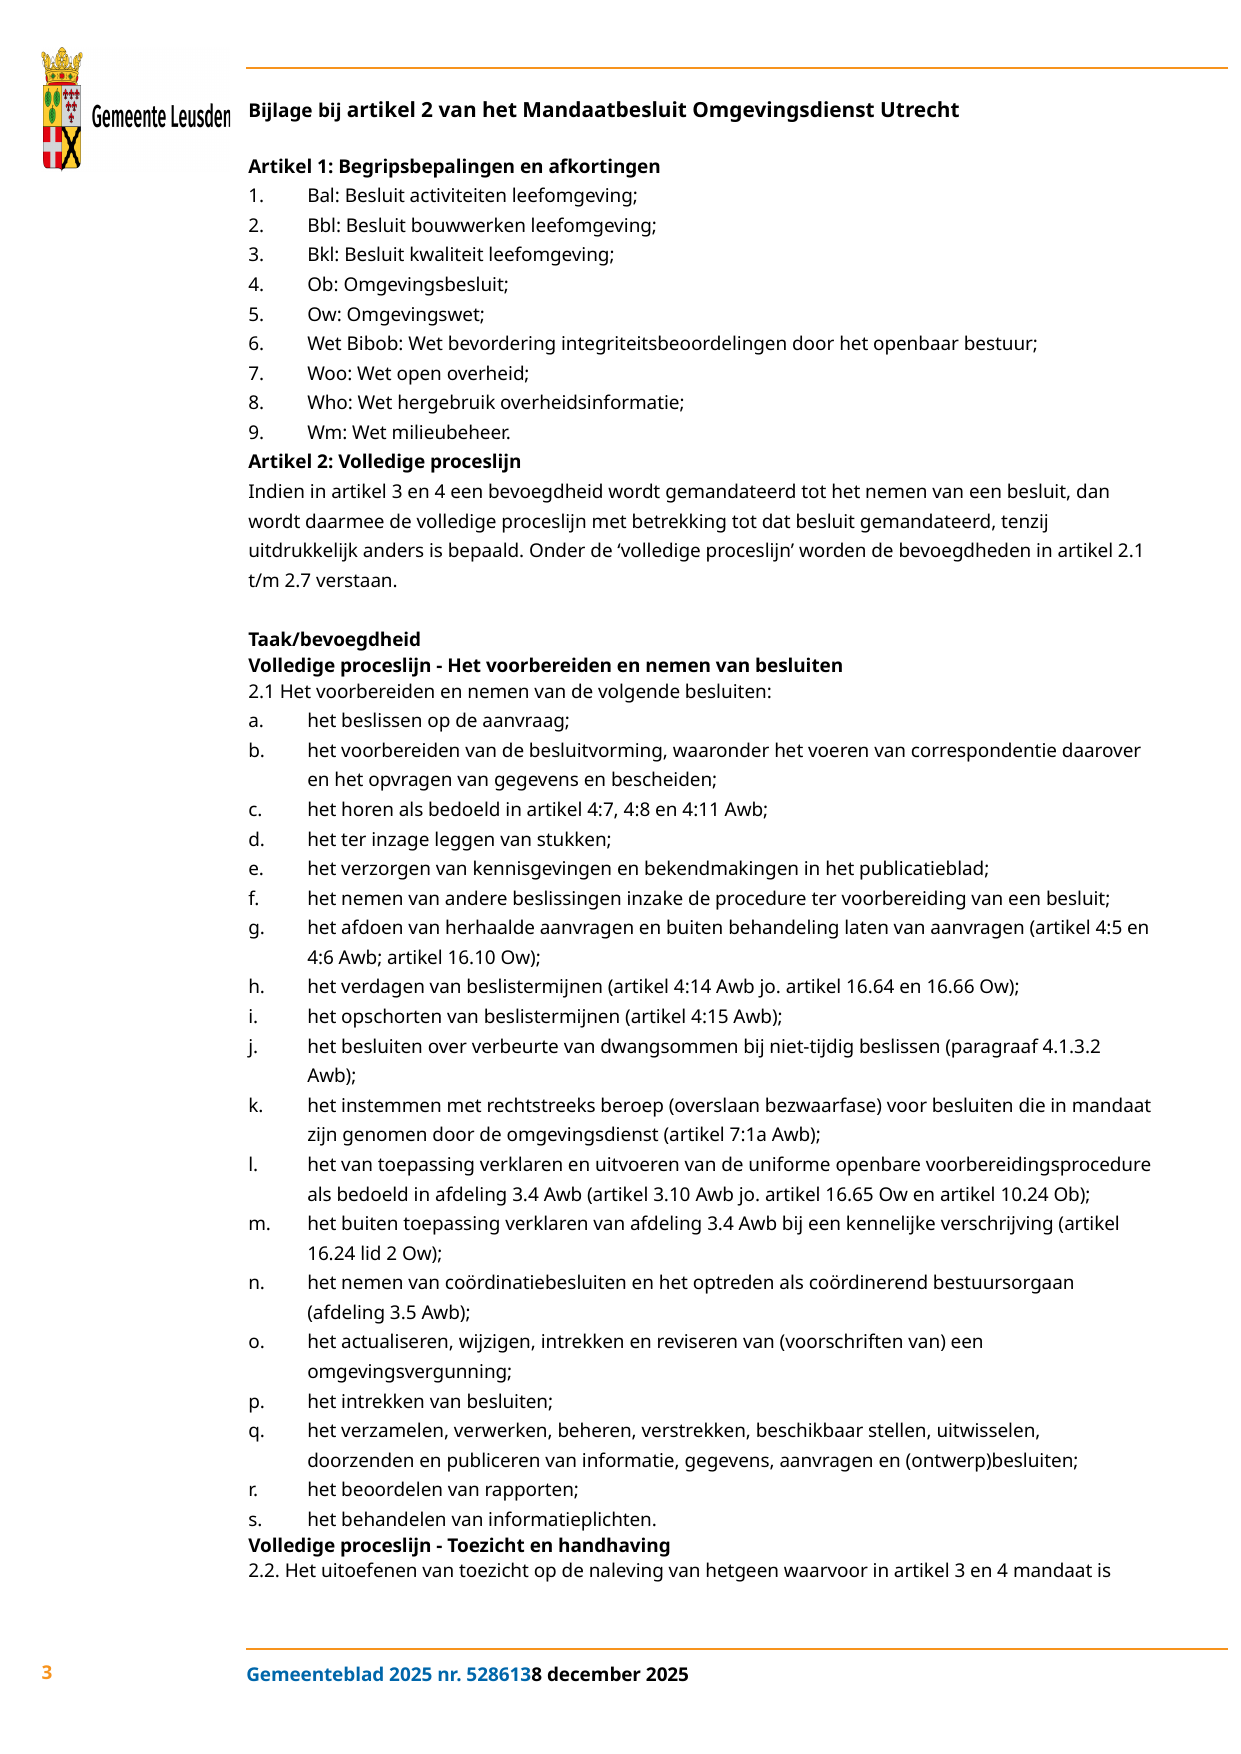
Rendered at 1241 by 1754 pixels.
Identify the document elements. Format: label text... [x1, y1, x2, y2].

table_cell 2.1 Het voorbereiden en nemen van de volgende besluiten: het beslissen op de aanvraag; het voorbereiden van de besluitvorming, waaronder het voeren van correspondentie daarover en het opvragen van gegevens en bescheiden; het horen als bedoeld in artikel 4:7, 4:8 en 4:11 Awb; het ter inzage leggen van stukken; het verzorgen van kennisgevingen en bekendmakingen in het publicatieblad; het nemen van andere beslissingen inzake de procedure ter voorbereiding van een besluit; het afdoen van herhaalde aanvragen en buiten behandeling laten van aanvragen (artikel 4:5 en 4:6 Awb; artikel 16.10 Ow); het verdagen van beslistermijnen (artikel 4:14 Awb jo. artikel 16.64 en 16.66 Ow); het opschorten van beslistermijnen (artikel 4:15 Awb); het besluiten over verbeurte van dwangsommen bij niet-tijdig beslissen (paragraaf 4.1.3.2 Awb); het instemmen met rechtstreeks beroep (overslaan bezwaarfase) voor besluiten die in mandaat zijn genomen door de omgevingsdienst (artikel 7:1a Awb); het van toepassing verklaren en uitvoeren van de uniforme openbare voorbereidingsprocedure als bedoeld in afdeling 3.4 Awb (artikel 3.10 Awb jo. artikel 16.65 Ow en artikel 10.24 Ob); het buiten toepassing verklaren van afdeling 3.4 Awb bij een kennelijke verschrijving (artikel 16.24 lid 2 Ow); het nemen van coördinatiebesluiten en het optreden als coördinerend bestuursorgaan (afdeling 3.5 Awb); het actualiseren, wijzigen, intrekken en reviseren van (voorschriften van) een omgevingsvergunning; het intrekken van besluiten; het verzamelen, verwerken, beheren, verstrekken, beschikbaar stellen, uitwisselen, doorzenden en publiceren van informatie, gegevens, aanvragen en (ontwerp)besluiten; het beoordelen van rapporten; het behandelen van informatieplichten. [248, 678, 1152, 1532]
text Indien in artikel 3 en 4 een bevoegdheid wordt gemandateerd tot het nemen van een besluit, dan wordt daarmee de volledige proceslijn met betrekking tot dat besluit gemandateerd, tenzij uitdrukkelijk anders is bepaald. Onder de ‘volledige proceslijn’ worden de bevoegdheden in artikel 2.1 t/m 2.7 verstaan. [248, 478, 1152, 593]
list Wm: Wet milieubeheer. [248, 419, 1152, 445]
text Bijlage bij artikel 2 van het Mandaatbesluit Omgevingsdienst Utrecht [248, 95, 1152, 123]
table_cell 2.2. Het uitoefenen van toezicht op de naleving van hetgeen waarvoor in artikel 3 en 4 mandaat is [248, 1558, 1152, 1583]
list Bbl: Besluit bouwwerken leefomgeving; [248, 212, 1152, 238]
list Wet Bibob: Wet bevordering integriteitsbeoordelingen door het openbaar bestuur; [248, 330, 1152, 356]
text Artikel 2: Volledige proceslijn [248, 449, 1152, 474]
picture [41, 47, 231, 172]
text Artikel 1: Begripsbepalingen en afkortingen [248, 153, 1152, 179]
table_cell Volledige proceslijn - Toezicht en handhaving [248, 1532, 1152, 1558]
list Woo: Wet open overheid; [248, 360, 1152, 386]
list Ob: Omgevingsbesluit; [248, 271, 1152, 297]
list Who: Wet hergebruik overheidsinformatie; [248, 389, 1152, 415]
list Ow: Omgevingswet; [248, 301, 1152, 327]
list Bkl: Besluit kwaliteit leefomgeving; [248, 242, 1152, 267]
list Bal: Besluit activiteiten leefomgeving; [248, 182, 1152, 208]
table_cell Volledige proceslijn - Het voorbereiden en nemen van besluiten [248, 652, 1152, 678]
table_header Taak/bevoegdheid [248, 626, 1152, 652]
